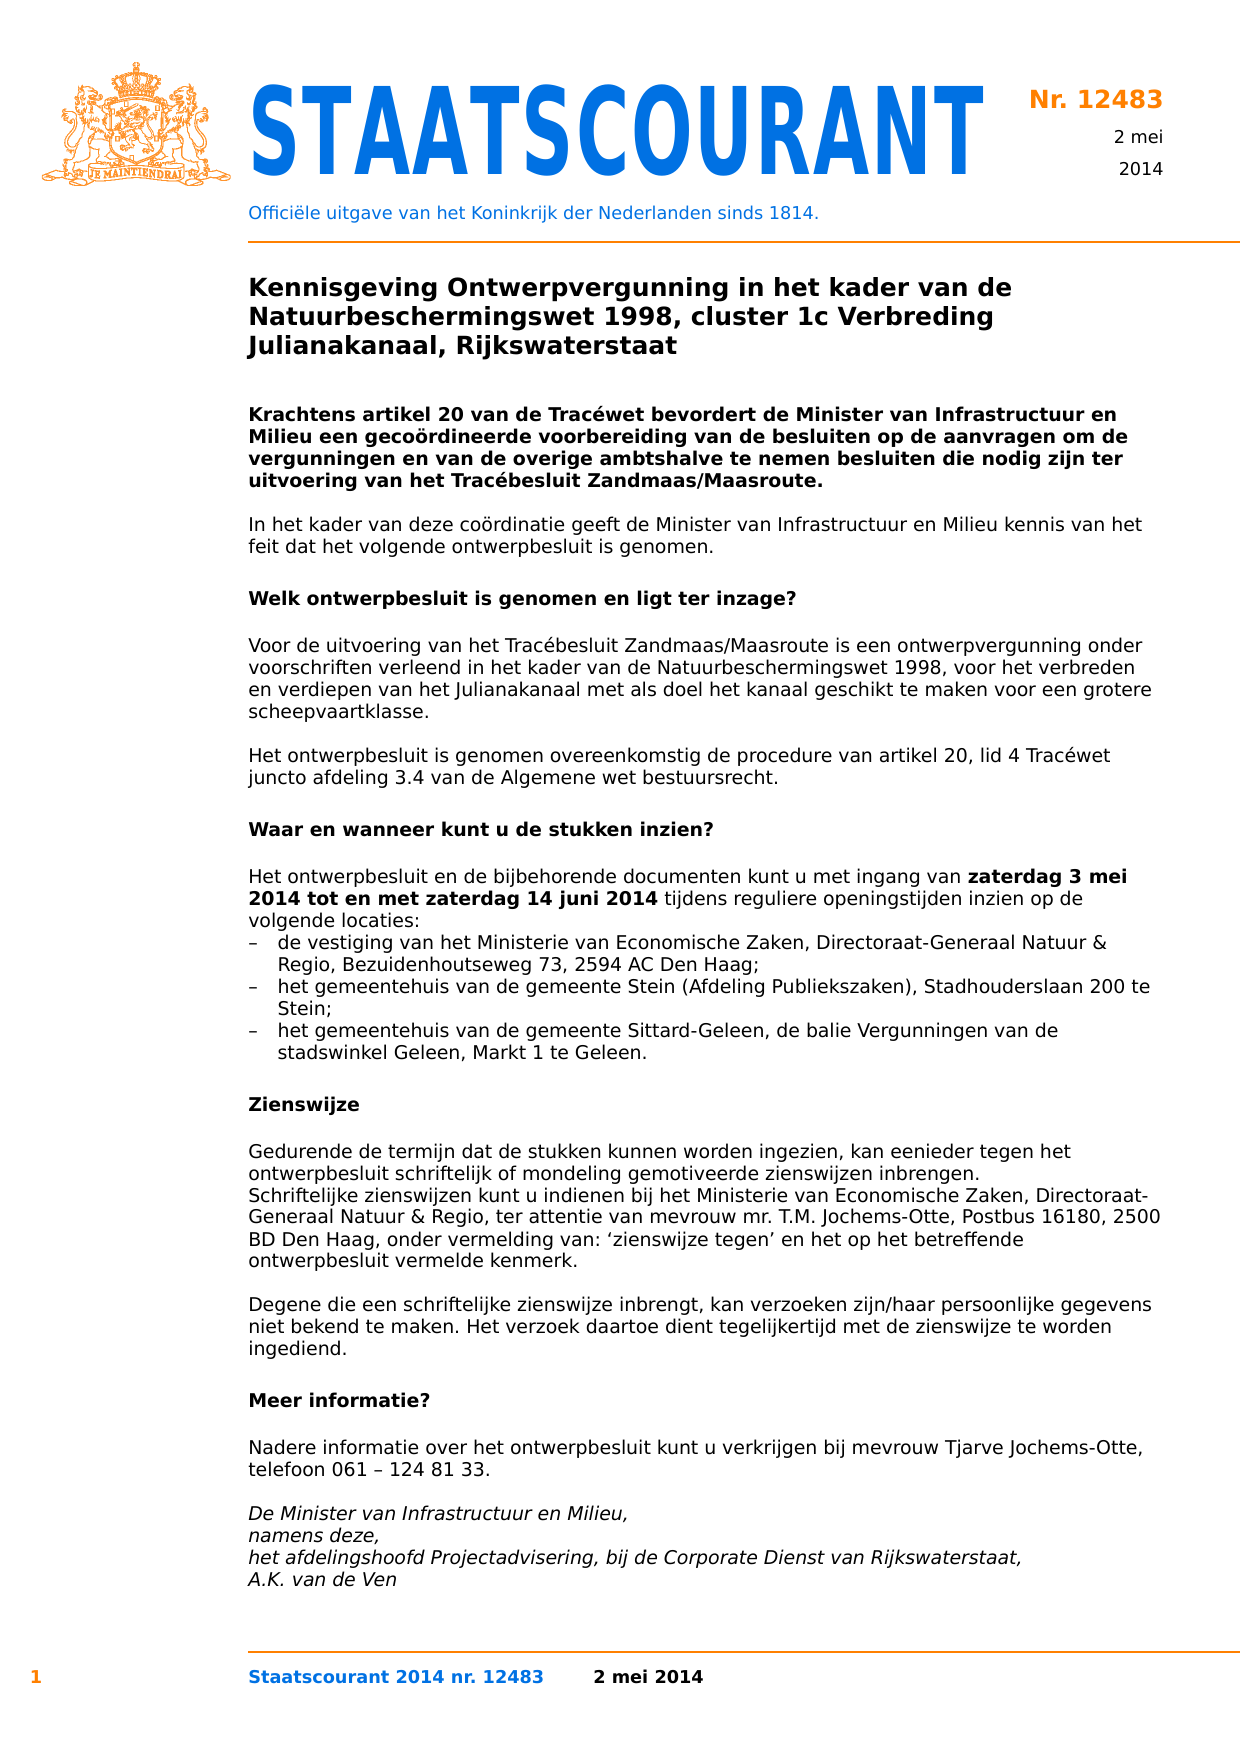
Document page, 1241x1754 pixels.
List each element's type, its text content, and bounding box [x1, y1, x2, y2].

table_header [25, 62, 248, 241]
text Gedurende de termijn dat de stukken kunnen worden ingezien, kan eenieder tegen het ontwerpbesluit schriftelijk of mondeling gemotiveerde zienswijzen inbrengen. [248, 1141, 1163, 1184]
text De Minister van Infrastructuur en Milieu, namens deze, het afdelingshoofd Projectadvisering, bij de Corporate Dienst van Rijkswaterstaat, A.K. van de Ven [248, 1503, 1163, 1591]
subtitle Welk ontwerpbesluit is genomen en ligt ter inzage? [248, 588, 1163, 610]
subtitle Waar en wanneer kunt u de stukken inzien? [248, 819, 1163, 841]
text Voor de uitvoering van het Tracébesluit Zandmaas/Maasroute is een ontwerpvergunning onder voorschriften verleend in het kader van de Natuurbeschermingswet 1998, voor het verbreden en verdiepen van het Julianakanaal met als doel het kanaal geschikt te maken voor een grotere scheepvaartklasse. [248, 635, 1163, 723]
text Het ontwerpbesluit en de bijbehorende documenten kunt u met ingang van zaterdag 3 mei 2014 tot en met zaterdag 14 juni 2014 tijdens reguliere openingstijden inzien op de volgende locaties: [248, 866, 1163, 932]
table_header STAATSCOURANT [248, 62, 998, 203]
text Het ontwerpbesluit is genomen overeenkomstig de procedure van artikel 20, lid 4 Tracéwet juncto afdeling 3.4 van de Algemene wet bestuursrecht. [248, 745, 1163, 789]
text – de vestiging van het Ministerie van Economische Zaken, Directoraat-Generaal Natuur & Regio, Bezuidenhoutseweg 73, 2594 AC Den Haag; [248, 932, 1163, 976]
text In het kader van deze coördinatie geeft de Minister van Infrastructuur en Milieu kennis van het feit dat het volgende ontwerpbesluit is genomen. [248, 514, 1163, 558]
subtitle Zienswijze [248, 1093, 1163, 1116]
picture [41, 62, 231, 186]
text Degene die een schriftelijke zienswijze inbrengt, kan verzoeken zijn/haar persoonlijke gegevens niet bekend te maken. Het verzoek daartoe dient tegelijkertijd met de zienswijze te worden ingediend. [248, 1294, 1163, 1360]
table_cell 2 mei [998, 121, 1240, 153]
table_cell Officiële uitgave van het Koninkrijk der Nederlanden sinds 1814. [248, 203, 1240, 241]
table_header Nr. 12483 [998, 62, 1240, 121]
text Nadere informatie over het ontwerpbesluit kunt u verkrijgen bij mevrouw Tjarve Jochems-Otte, telefoon 061 – 124 81 33. [248, 1437, 1163, 1481]
text Krachtens artikel 20 van de Tracéwet bevordert de Minister van Infrastructuur en Milieu een gecoördineerde voorbereiding van de besluiten op de aanvragen om de vergunningen en van de overige ambtshalve te nemen besluiten die nodig zijn ter uitvoering van het Tracébesluit Zandmaas/Maasroute. [248, 404, 1163, 492]
text – het gemeentehuis van de gemeente Sittard-Geleen, de balie Vergunningen van de stadswinkel Geleen, Markt 1 te Geleen. [248, 1019, 1163, 1063]
subtitle Meer informatie? [248, 1390, 1163, 1412]
text Schriftelijke zienswijzen kunt u indienen bij het Ministerie van Economische Zaken, Directoraat-Generaal Natuur & Regio, ter attentie van mevrouw mr. T.M. Jochems-Otte, Postbus 16180, 2500 BD Den Haag, onder vermelding van: ‘zienswijze tegen’ en het op het betreffende ontwerpbesluit vermelde kenmerk. [248, 1184, 1163, 1272]
table_cell 2014 [998, 153, 1240, 203]
text – het gemeentehuis van de gemeente Stein (Afdeling Publiekszaken), Stadhouderslaan 200 te Stein; [248, 976, 1163, 1019]
subtitle Kennisgeving Ontwerpvergunning in het kader van de Natuurbeschermingswet 1998, cluster 1c Verbreding Julianakanaal, Rijkswaterstaat [248, 273, 1163, 361]
